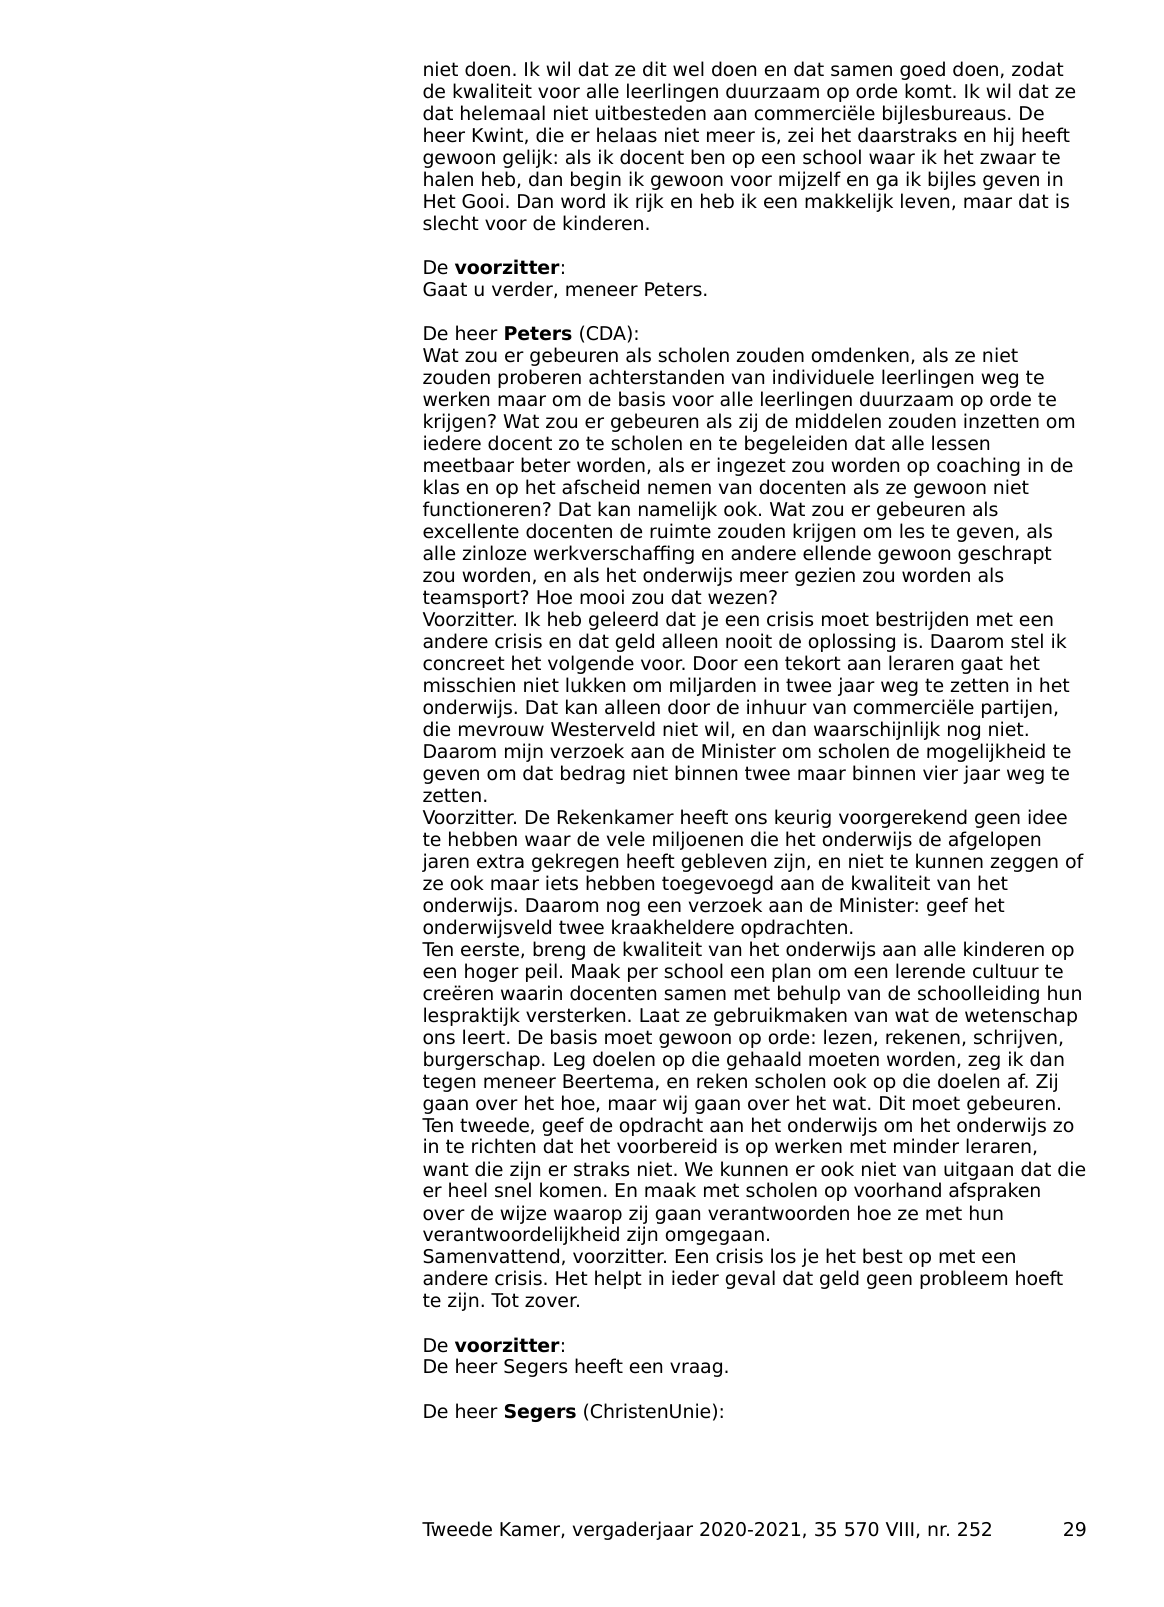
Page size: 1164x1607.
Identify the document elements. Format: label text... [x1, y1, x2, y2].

text Voorzitter. De Rekenkamer heeft ons keurig voorgerekend geen idee te hebben waar de vele miljoenen die het onderwijs de afgelopen jaren extra gekregen heeft gebleven zijn, en niet te kunnen zeggen of ze ook maar iets hebben toegevoegd aan de kwaliteit van het onderwijs. Daarom nog een verzoek aan de Minister: geef het onderwijsveld twee kraakheldere opdrachten. [422, 807, 1087, 939]
text De voorzitter: [422, 1334, 1087, 1356]
text Wat zou er gebeuren als scholen zouden omdenken, als ze niet zouden proberen achterstanden van individuele leerlingen weg te werken maar om de basis voor alle leerlingen duurzaam op orde te krijgen? Wat zou er gebeuren als zij de middelen zouden inzetten om iedere docent zo te scholen en te begeleiden dat alle lessen meetbaar beter worden, als er ingezet zou worden op coaching in de klas en op het afscheid nemen van docenten als ze gewoon niet functioneren? Dat kan namelijk ook. Wat zou er gebeuren als excellente docenten de ruimte zouden krijgen om les te geven, als alle zinloze werkverschaffing en andere ellende gewoon geschrapt zou worden, en als het onderwijs meer gezien zou worden als teamsport? Hoe mooi zou dat wezen? [422, 345, 1087, 609]
text Ten tweede, geef de opdracht aan het onderwijs om het onderwijs zo in te richten dat het voorbereid is op werken met minder leraren, want die zijn er straks niet. We kunnen er ook niet van uitgaan dat die er heel snel komen. En maak met scholen op voorhand afspraken over de wijze waarop zij gaan verantwoorden hoe ze met hun verantwoordelijkheid zijn omgegaan. [422, 1114, 1087, 1246]
text niet doen. Ik wil dat ze dit wel doen en dat samen goed doen, zodat de kwaliteit voor alle leerlingen duurzaam op orde komt. Ik wil dat ze dat helemaal niet uitbesteden aan commerciële bijlesbureaus. De heer Kwint, die er helaas niet meer is, zei het daarstraks en hij heeft gewoon gelijk: als ik docent ben op een school waar ik het zwaar te halen heb, dan begin ik gewoon voor mijzelf en ga ik bijles geven in Het Gooi. Dan word ik rijk en heb ik een makkelijk leven, maar dat is slecht voor de kinderen. [422, 59, 1087, 235]
text De heer Segers (ChristenUnie): [422, 1401, 1087, 1423]
text Voorzitter. Ik heb geleerd dat je een crisis moet bestrijden met een andere crisis en dat geld alleen nooit de oplossing is. Daarom stel ik concreet het volgende voor. Door een tekort aan leraren gaat het misschien niet lukken om miljarden in twee jaar weg te zetten in het onderwijs. Dat kan alleen door de inhuur van commerciële partijen, die mevrouw Westerveld niet wil, en dan waarschijnlijk nog niet. Daarom mijn verzoek aan de Minister om scholen de mogelijkheid te geven om dat bedrag niet binnen twee maar binnen vier jaar weg te zetten. [422, 609, 1087, 807]
text Ten eerste, breng de kwaliteit van het onderwijs aan alle kinderen op een hoger peil. Maak per school een plan om een lerende cultuur te creëren waarin docenten samen met behulp van de schoolleiding hun lespraktijk versterken. Laat ze gebruikmaken van wat de wetenschap ons leert. De basis moet gewoon op orde: lezen, rekenen, schrijven, burgerschap. Leg doelen op die gehaald moeten worden, zeg ik dan tegen meneer Beertema, en reken scholen ook op die doelen af. Zij gaan over het hoe, maar wij gaan over het wat. Dit moet gebeuren. [422, 939, 1087, 1114]
text De heer Segers heeft een vraag. [422, 1356, 1087, 1378]
text Samenvattend, voorzitter. Een crisis los je het best op met een andere crisis. Het helpt in ieder geval dat geld geen probleem hoeft te zijn. Tot zover. [422, 1246, 1087, 1312]
text De voorzitter: [422, 257, 1087, 279]
text Gaat u verder, meneer Peters. [422, 279, 1087, 301]
text De heer Peters (CDA): [422, 323, 1087, 345]
